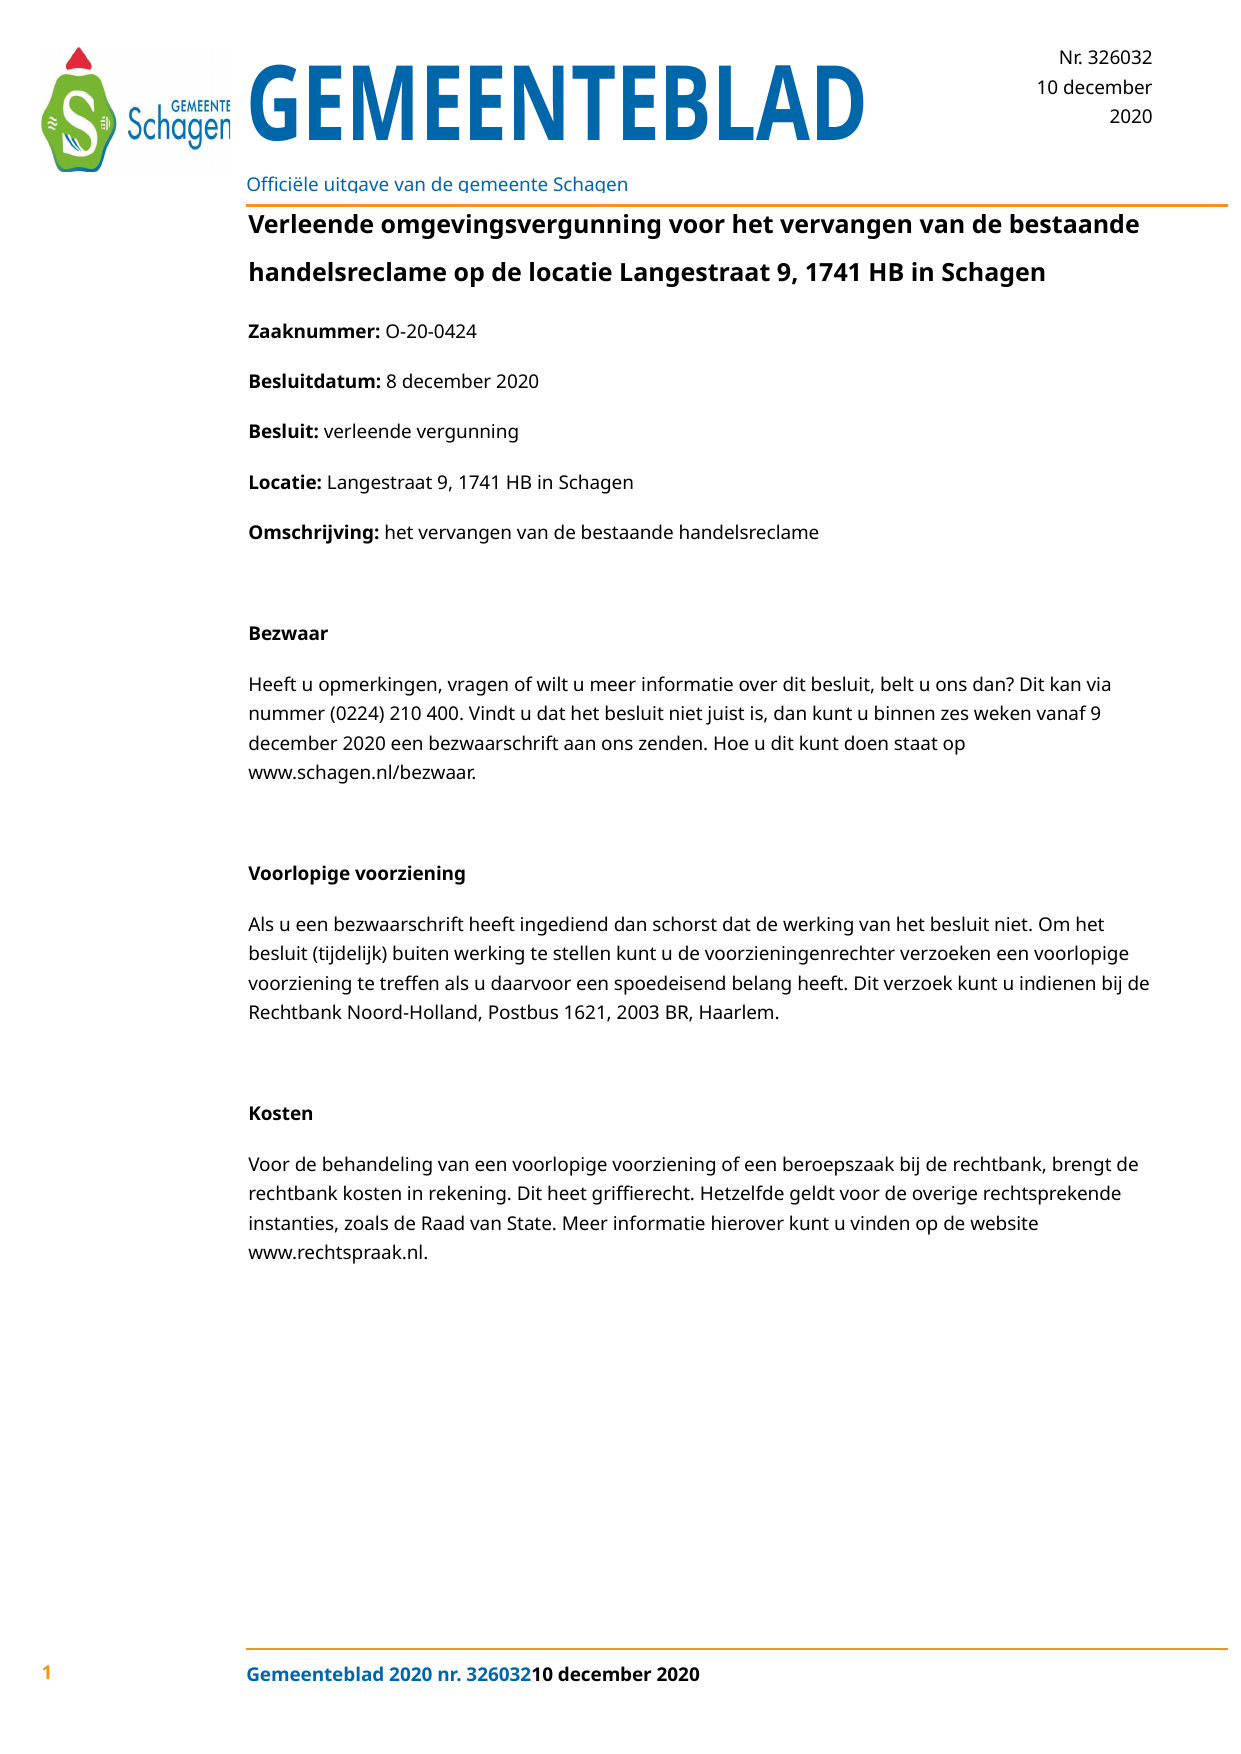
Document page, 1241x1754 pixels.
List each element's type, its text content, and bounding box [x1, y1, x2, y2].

picture [41, 47, 231, 172]
text Besluitdatum: 8 december 2020 [248, 368, 1152, 394]
text Omschrijving: het vervangen van de bestaande handelsreclame [248, 519, 1152, 545]
text Zaaknummer: O-20-0424 [248, 318, 1152, 344]
text Kosten [248, 1100, 1152, 1126]
text Bezwaar [248, 620, 1152, 646]
text Besluit: verleende vergunning [248, 419, 1152, 444]
text Verleende omgevingsvergunning voor het vervangen van de bestaande handelsreclame op de locatie Langestraat 9, 1741 HB in Schagen [248, 207, 1152, 288]
text Voorlopige voorziening [248, 860, 1152, 886]
text Als u een bezwaarschrift heeft ingediend dan schorst dat de werking van het besluit niet. Om het besluit (tijdelijk) buiten werking te stellen kunt u de voorzieningenrechter verzoeken een voorlopige voorziening te treffen als u daarvoor een spoedeisend belang heeft. Dit verzoek kunt u indienen bij de Rechtbank Noord-Holland, Postbus 1621, 2003 BR, Haarlem. [248, 911, 1152, 1025]
text Voor de behandeling van een voorlopige voorziening of een beroepszaak bij de rechtbank, brengt de rechtbank kosten in rekening. Dit heet griffierecht. Hetzelfde geldt voor de overige rechtsprekende instanties, zoals de Raad van State. Meer informatie hierover kunt u vinden op de website www.rechtspraak.nl. [248, 1151, 1152, 1265]
text Heeft u opmerkingen, vragen of wilt u meer informatie over dit besluit, belt u ons dan? Dit kan via nummer (0224) 210 400. Vindt u dat het besluit niet juist is, dan kunt u binnen zes weken vanaf 9 december 2020 een bezwaarschrift aan ons zenden. Hoe u dit kunt doen staat op www.schagen.nl/bezwaar. [248, 671, 1152, 785]
text Locatie: Langestraat 9, 1741 HB in Schagen [248, 469, 1152, 495]
